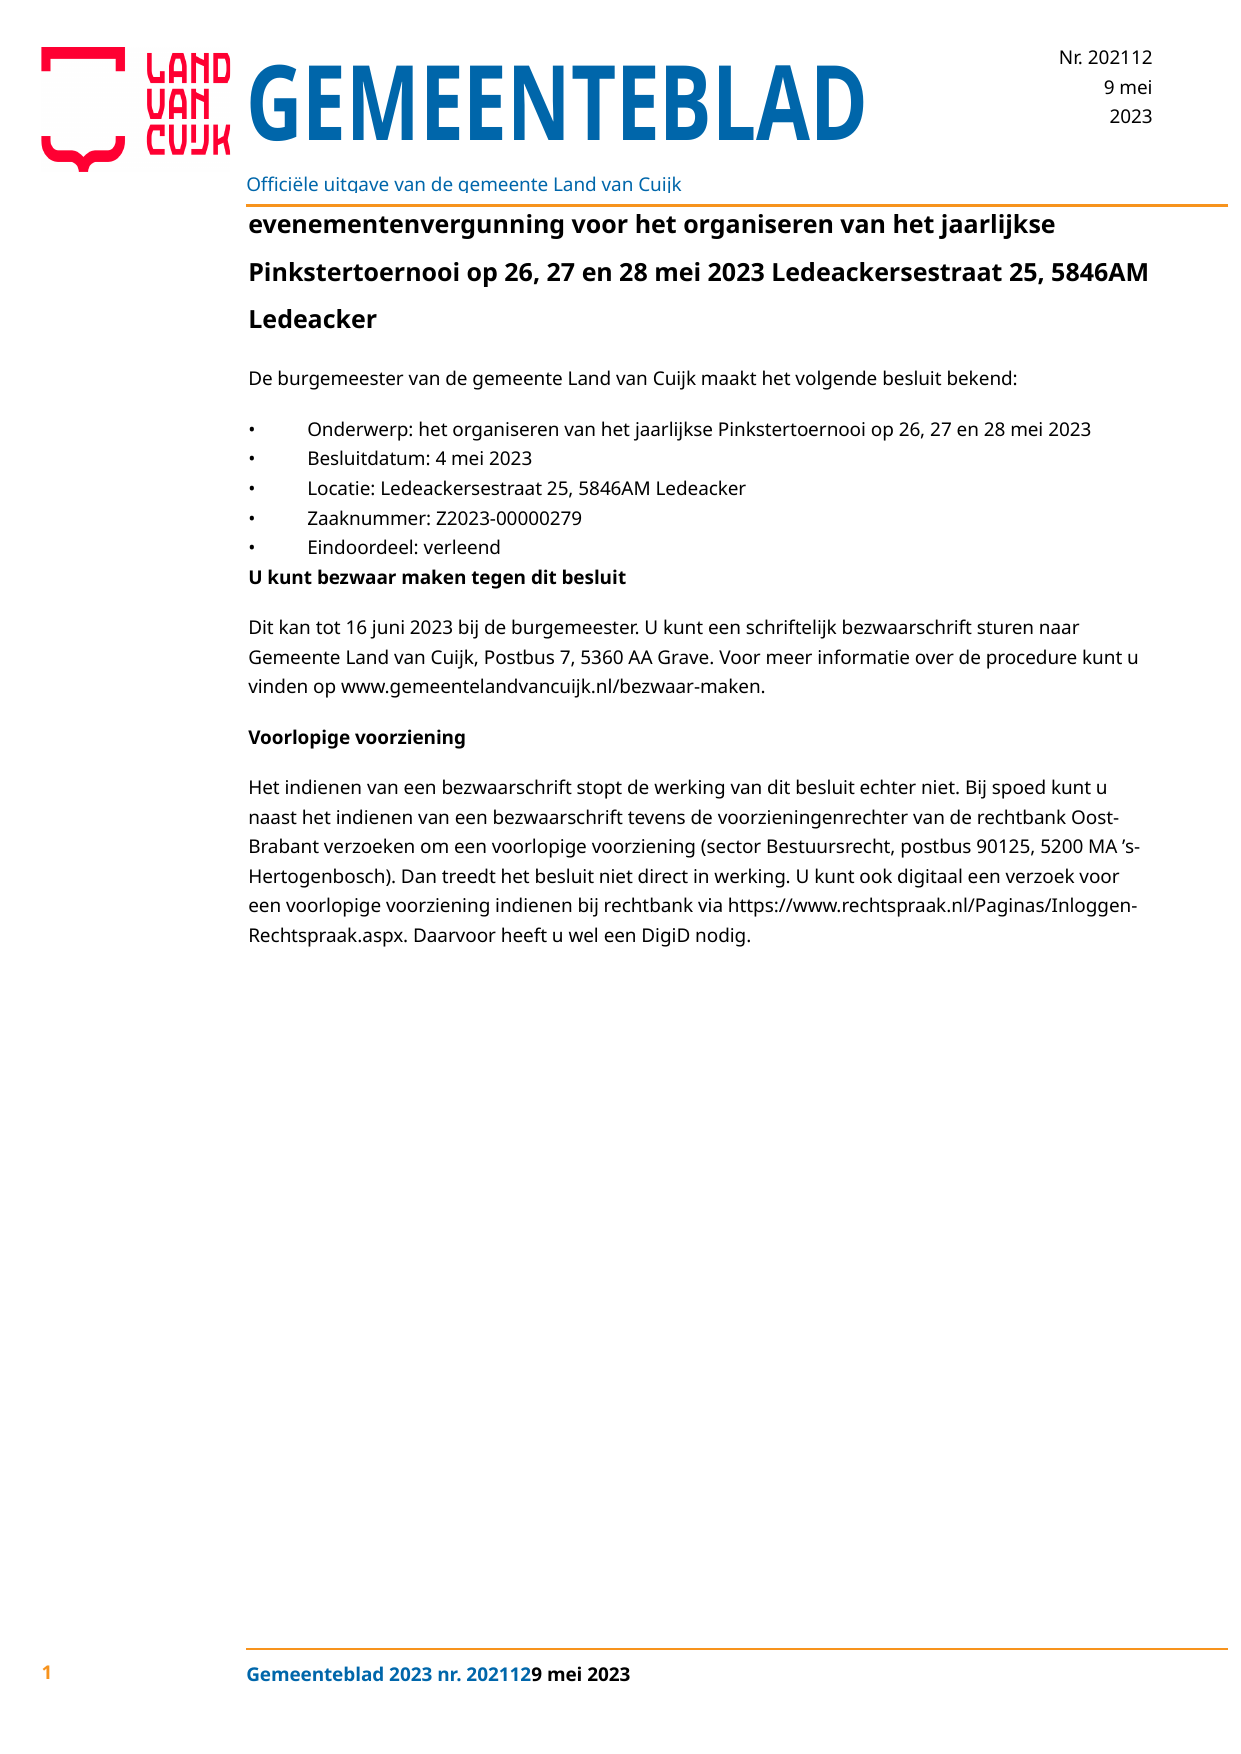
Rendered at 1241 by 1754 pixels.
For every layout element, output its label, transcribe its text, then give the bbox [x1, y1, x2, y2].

text Dit kan tot 16 juni 2023 bij de burgemeester. U kunt een schriftelijk bezwaarschrift sturen naar Gemeente Land van Cuijk, Postbus 7, 5360 AA Grave. Voor meer informatie over de procedure kunt u vinden op www.gemeentelandvancuijk.nl/bezwaar-maken. [248, 614, 1152, 699]
list Zaaknummer: Z2023-00000279 [248, 505, 1152, 530]
list Besluitdatum: 4 mei 2023 [248, 446, 1152, 471]
text U kunt bezwaar maken tegen dit besluit [248, 564, 1152, 589]
text Voorlopige voorziening [248, 724, 1152, 749]
list Locatie: Ledeackersestraat 25, 5846AM Ledeacker [248, 475, 1152, 501]
picture [41, 47, 231, 172]
text Het indienen van een bezwaarschrift stopt de werking van dit besluit echter niet. Bij spoed kunt u naast het indienen van een bezwaarschrift tevens de voorzieningenrechter van de rechtbank Oost-Brabant verzoeken om een voorlopige voorziening (sector Bestuursrecht, postbus 90125, 5200 MA ’s-Hertogenbosch). Dan treedt het besluit niet direct in werking. U kunt ook digitaal een verzoek voor een voorlopige voorziening indienen bij rechtbank via https://www.rechtspraak.nl/Paginas/Inloggen-Rechtspraak.aspx. Daarvoor heeft u wel een DigiD nodig. [248, 774, 1152, 948]
text evenementenvergunning voor het organiseren van het jaarlijkse Pinkstertoernooi op 26, 27 en 28 mei 2023 Ledeackersestraat 25, 5846AM Ledeacker [248, 207, 1152, 336]
list Onderwerp: het organiseren van het jaarlijkse Pinkstertoernooi op 26, 27 en 28 mei 2023 [248, 416, 1152, 442]
list Eindoordeel: verleend [248, 534, 1152, 560]
text De burgemeester van de gemeente Land van Cuijk maakt het volgende besluit bekend: [248, 366, 1152, 391]
